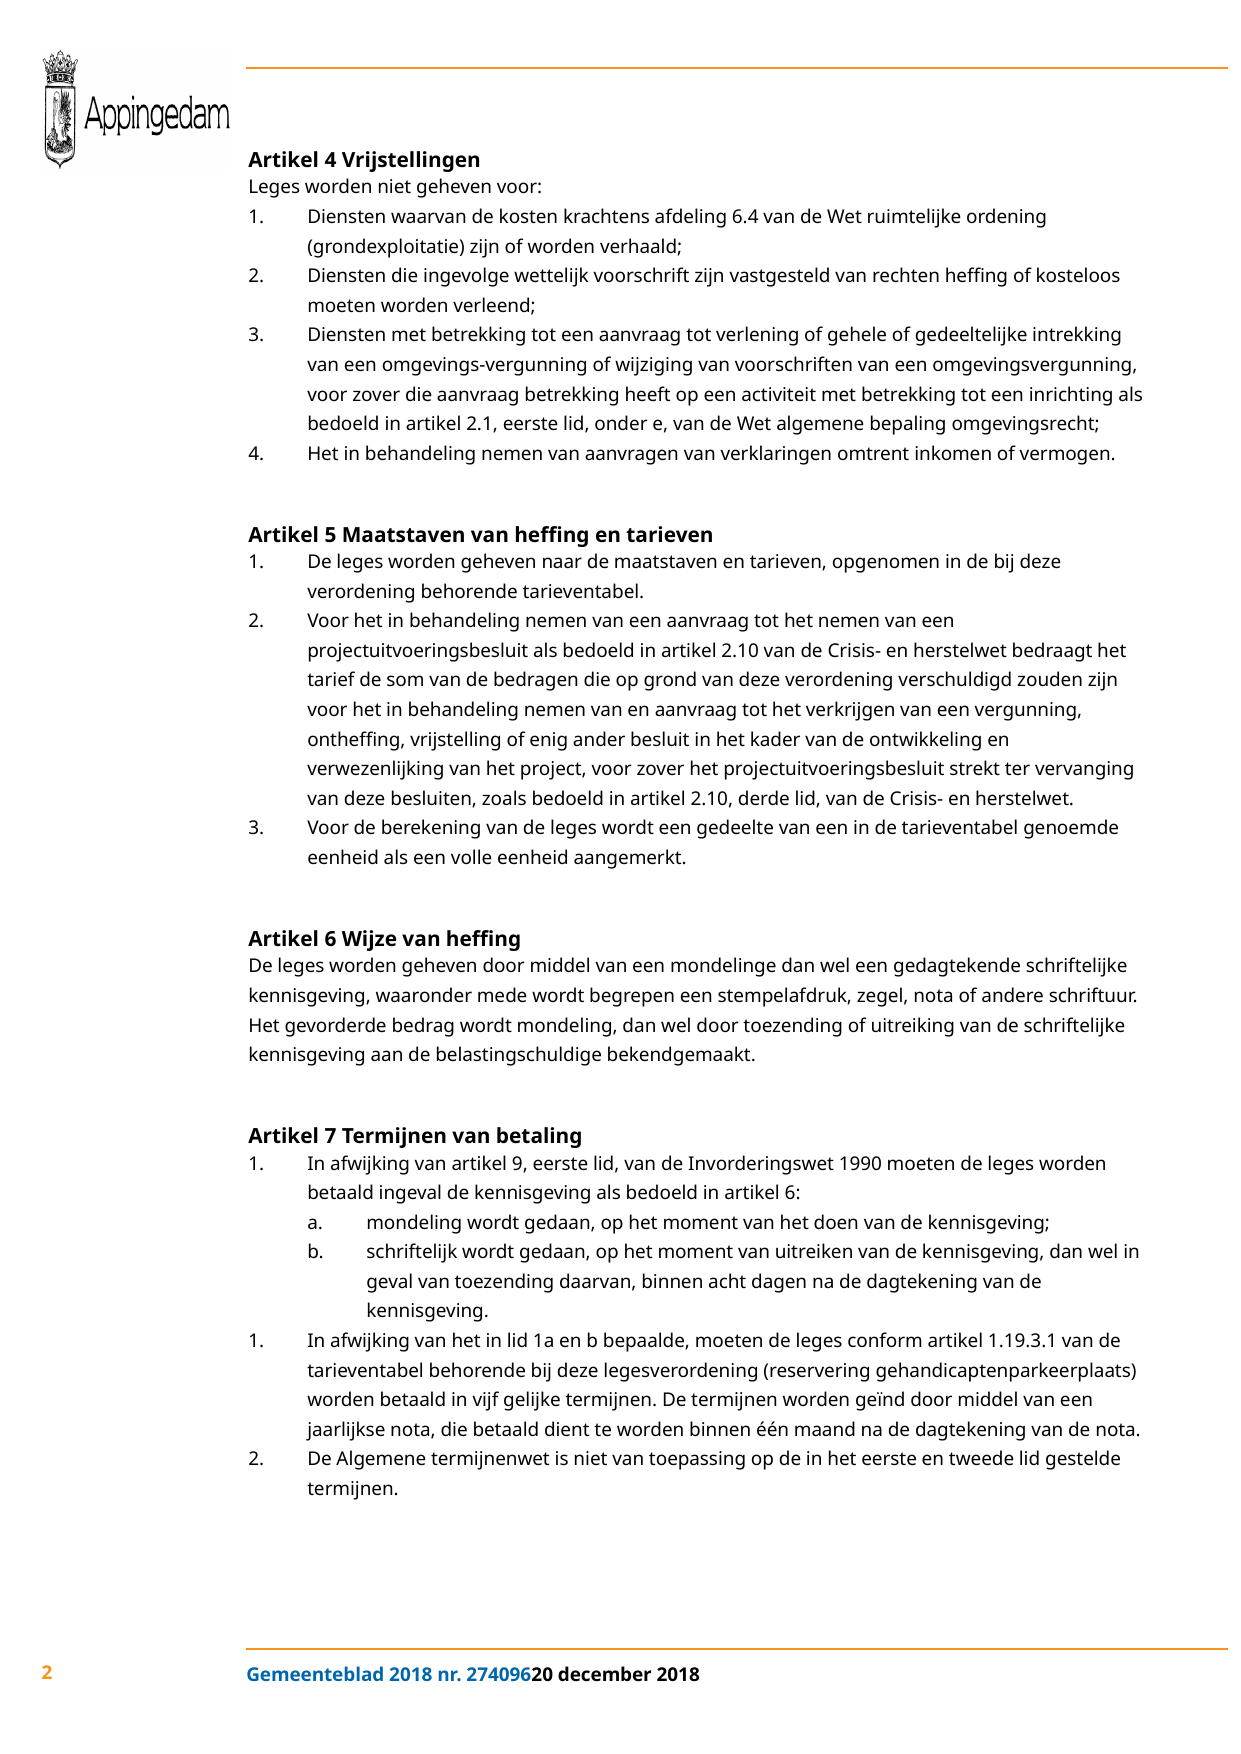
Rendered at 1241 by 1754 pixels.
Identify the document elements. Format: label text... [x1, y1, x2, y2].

list De leges worden geheven naar de maatstaven en tarieven, opgenomen in de bij deze verordening behorende tarieventabel. [248, 548, 1152, 604]
list Diensten die ingevolge wettelijk voorschrift zijn vastgesteld van rechten heffing of kosteloos moeten worden verleend; [248, 262, 1152, 318]
list Voor de berekening van de leges wordt een gedeelte van een in de tarieventabel genoemde eenheid als een volle eenheid aangemerkt. [248, 814, 1152, 870]
list In afwijking van artikel 9, eerste lid, van de Invorderingswet 1990 moeten de leges worden betaald ingeval de kennisgeving als bedoeld in artikel 6: [248, 1150, 1152, 1205]
list Het in behandeling nemen van aanvragen van verklaringen omtrent inkomen of vermogen. [248, 440, 1152, 466]
list In afwijking van het in lid 1a en b bepaalde, moeten de leges conform artikel 1.19.3.1 van de tarieventabel behorende bij deze legesverordening (reservering gehandicaptenparkeerplaats) worden betaald in vijf gelijke termijnen. De termijnen worden geïnd door middel van een jaarlijkse nota, die betaald dient te worden binnen één maand na de dagtekening van de nota. [248, 1327, 1152, 1442]
picture [41, 47, 231, 172]
list schriftelijk wordt gedaan, op het moment van uitreiken van de kennisgeving, dan wel in geval van toezending daarvan, binnen acht dagen na de dagtekening van de kennisgeving. [307, 1238, 1152, 1323]
text Artikel 6 Wijze van heffing [248, 924, 1152, 953]
text Leges worden niet geheven voor: [248, 174, 1152, 199]
text De leges worden geheven door middel van een mondelinge dan wel een gedagtekende schriftelijke kennisgeving, waaronder mede wordt begrepen een stempelafdruk, zegel, nota of andere schriftuur. Het gevorderde bedrag wordt mondeling, dan wel door toezending of uitreiking van de schriftelijke kennisgeving aan de belastingschuldige bekendgemaakt. [248, 953, 1152, 1067]
text Artikel 5 Maatstaven van heffing en tarieven [248, 520, 1152, 548]
list Voor het in behandeling nemen van een aanvraag tot het nemen van een projectuitvoeringsbesluit als bedoeld in artikel 2.10 van de Crisis- en herstelwet bedraagt het tarief de som van de bedragen die op grond van deze verordening verschuldigd zouden zijn voor het in behandeling nemen van en aanvraag tot het verkrijgen van een vergunning, ontheffing, vrijstelling of enig ander besluit in het kader van de ontwikkeling en verwezenlijking van het project, voor zover het projectuitvoeringsbesluit strekt ter vervanging van deze besluiten, zoals bedoeld in artikel 2.10, derde lid, van de Crisis- en herstelwet. [248, 607, 1152, 811]
list mondeling wordt gedaan, op het moment van het doen van de kennisgeving; [307, 1209, 1152, 1235]
list Diensten waarvan de kosten krachtens afdeling 6.4 van de Wet ruimtelijke ordening (grondexploitatie) zijn of worden verhaald; [248, 203, 1152, 258]
text Artikel 7 Termijnen van betaling [248, 1121, 1152, 1150]
text Artikel 4 Vrijstellingen [248, 145, 1152, 174]
list De Algemene termijnenwet is niet van toepassing op de in het eerste en tweede lid gestelde termijnen. [248, 1446, 1152, 1501]
list Diensten met betrekking tot een aanvraag tot verlening of gehele of gedeeltelijke intrekking van een omgevings-vergunning of wijziging van voorschriften van een omgevingsvergunning, voor zover die aanvraag betrekking heeft op een activiteit met betrekking tot een inrichting als bedoeld in artikel 2.1, eerste lid, onder e, van de Wet algemene bepaling omgevingsrecht; [248, 322, 1152, 436]
